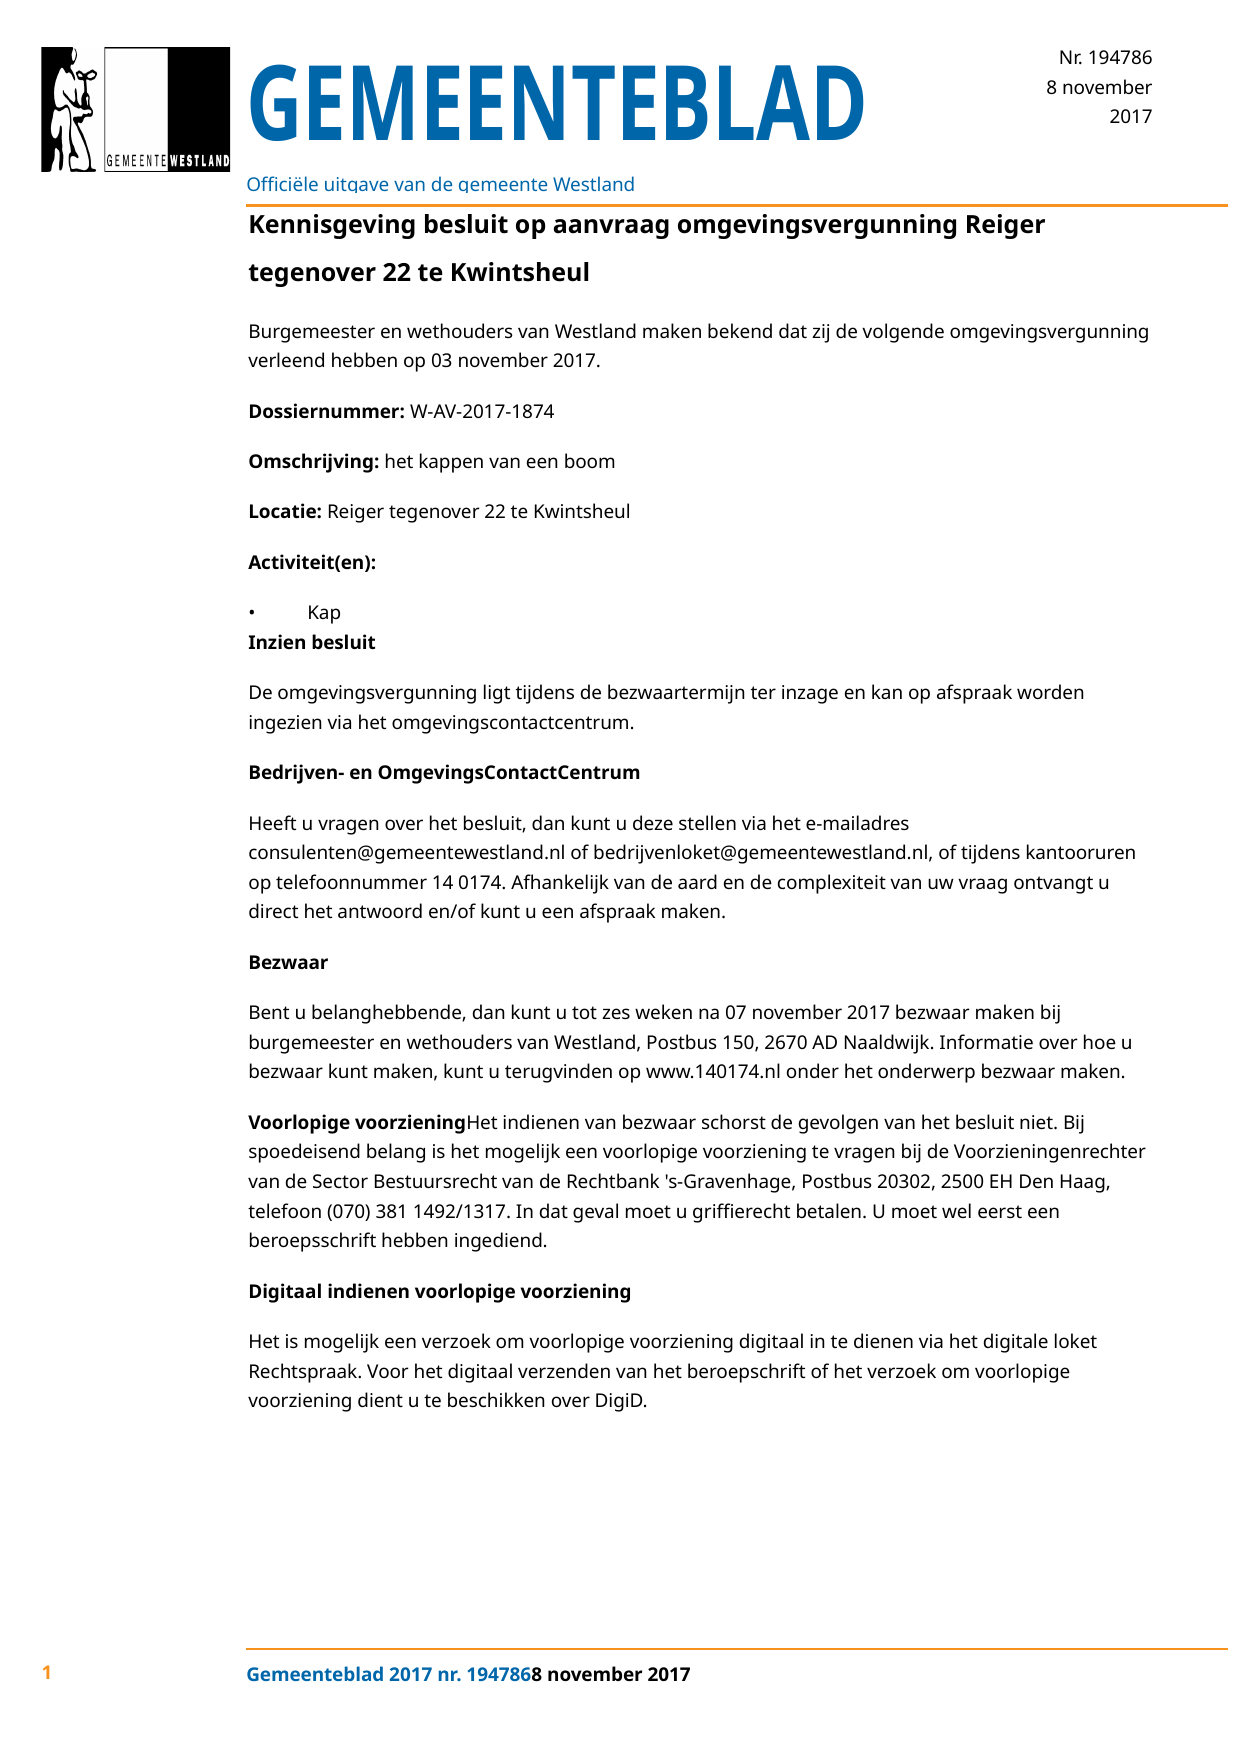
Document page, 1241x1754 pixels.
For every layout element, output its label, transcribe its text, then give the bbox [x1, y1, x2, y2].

text Digitaal indienen voorlopige voorziening [248, 1278, 1152, 1304]
text Voorlopige voorzieningHet indienen van bezwaar schorst de gevolgen van het besluit niet. Bij spoedeisend belang is het mogelijk een voorlopige voorziening te vragen bij de Voorzieningenrechter van de Sector Bestuursrecht van de Rechtbank 's-Gravenhage, Postbus 20302, 2500 EH Den Haag, telefoon (070) 381 1492/1317. In dat geval moet u griffierecht betalen. U moet wel eerst een beroepsschrift hebben ingediend. [248, 1109, 1152, 1253]
text Locatie: Reiger tegenover 22 te Kwintsheul [248, 499, 1152, 524]
text Omschrijving: het kappen van een boom [248, 448, 1152, 474]
text Burgemeester en wethouders van Westland maken bekend dat zij de volgende omgevingsvergunning verleend hebben op 03 november 2017. [248, 318, 1152, 373]
text Bezwaar [248, 949, 1152, 975]
text Het is mogelijk een verzoek om voorlopige voorziening digitaal in te dienen via het digitale loket Rechtspraak. Voor het digitaal verzenden van het beroepschrift of het verzoek om voorlopige voorziening dient u te beschikken over DigiD. [248, 1328, 1152, 1413]
text De omgevingsvergunning ligt tijdens de bezwaartermijn ter inzage en kan op afspraak worden ingezien via het omgevingscontactcentrum. [248, 679, 1152, 735]
picture [41, 47, 231, 172]
list Kap [248, 599, 1152, 625]
text Heeft u vragen over het besluit, dan kunt u deze stellen via het e-mailadres consulenten@gemeentewestland.nl of bedrijvenloket@gemeentewestland.nl, of tijdens kantooruren op telefoonnummer 14 0174. Afhankelijk van de aard en de complexiteit van uw vraag ontvangt u direct het antwoord en/of kunt u een afspraak maken. [248, 810, 1152, 924]
text Bent u belanghebbende, dan kunt u tot zes weken na 07 november 2017 bezwaar maken bij burgemeester en wethouders van Westland, Postbus 150, 2670 AD Naaldwijk. Informatie over hoe u bezwaar kunt maken, kunt u terugvinden op www.140174.nl onder het onderwerp bezwaar maken. [248, 999, 1152, 1084]
text Dossiernummer: W-AV-2017-1874 [248, 398, 1152, 424]
text Kennisgeving besluit op aanvraag omgevingsvergunning Reiger tegenover 22 te Kwintsheul [248, 207, 1152, 288]
text Inzien besluit [248, 629, 1152, 655]
text Bedrijven- en OmgevingsContactCentrum [248, 759, 1152, 785]
text Activiteit(en): [248, 549, 1152, 575]
